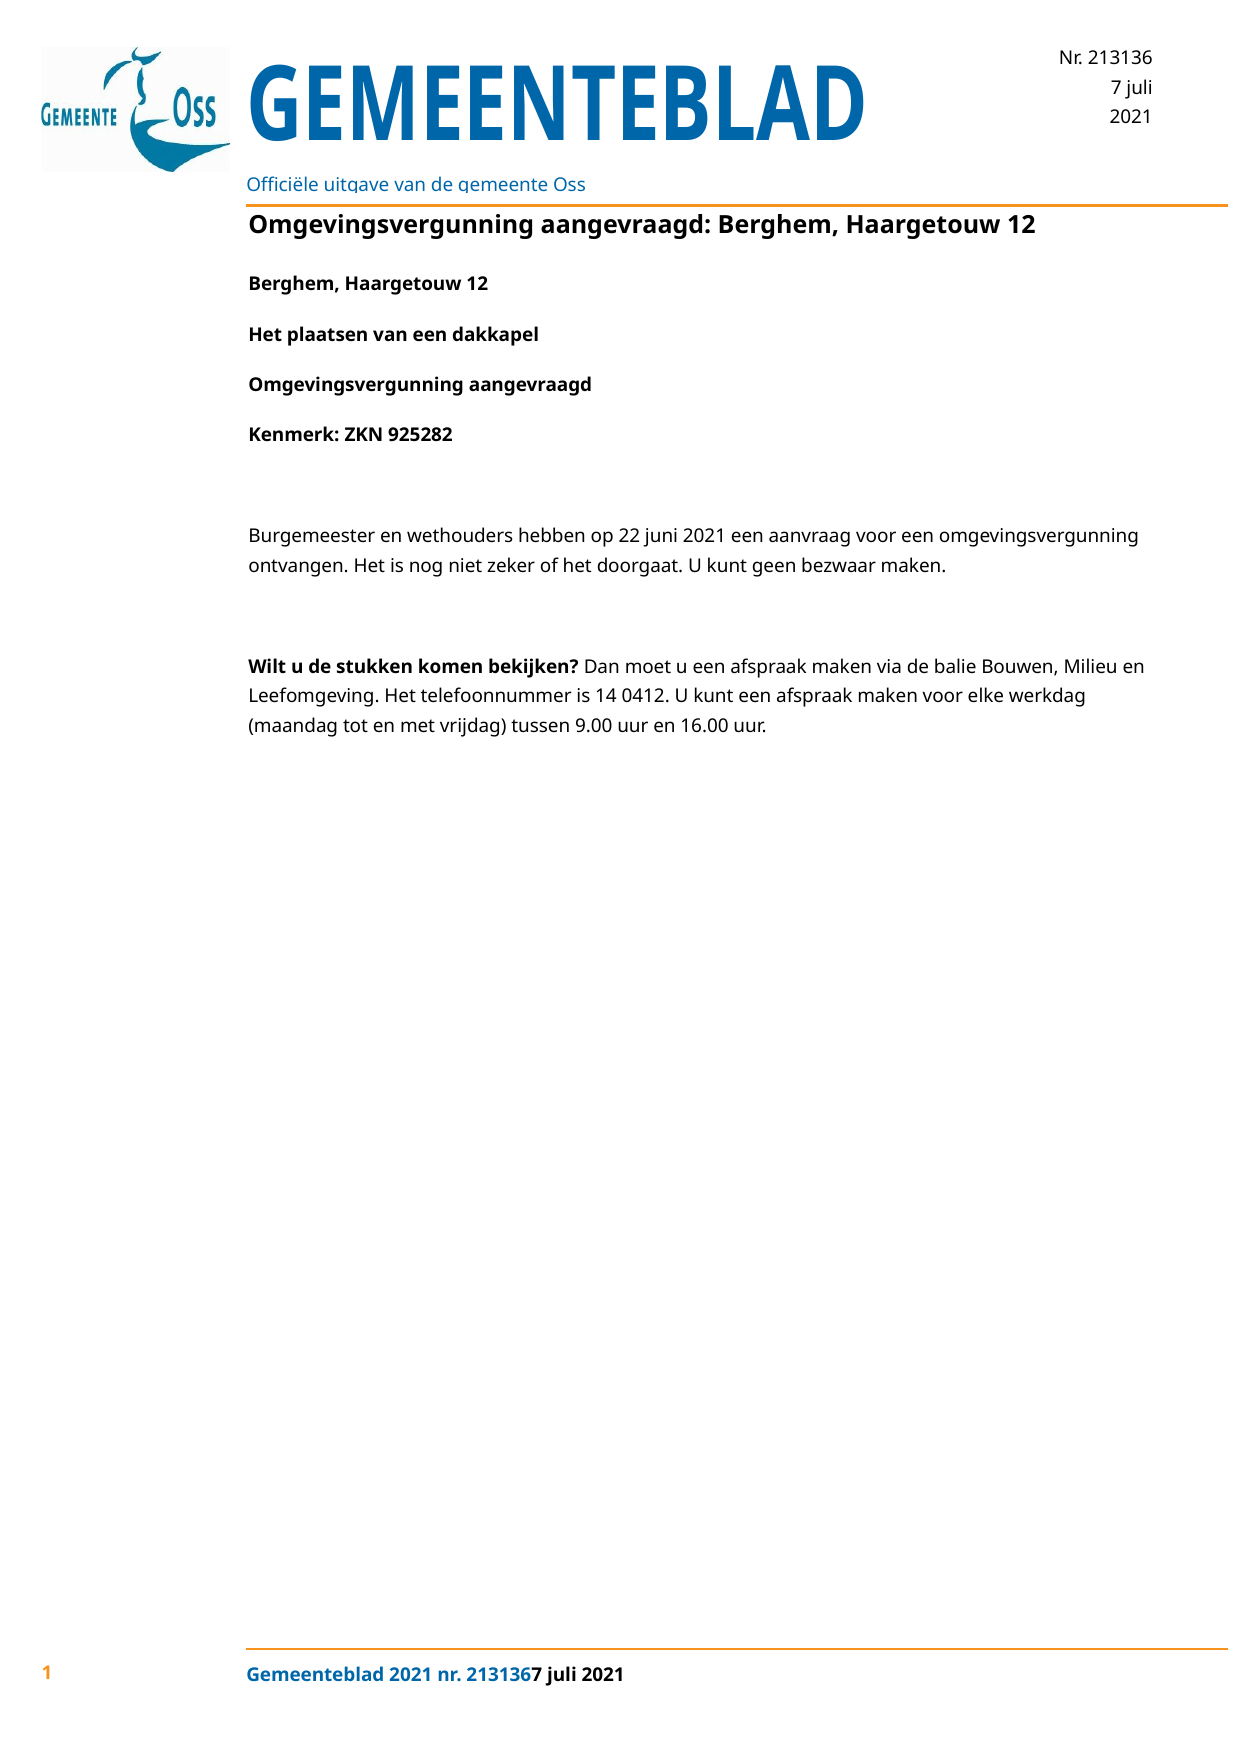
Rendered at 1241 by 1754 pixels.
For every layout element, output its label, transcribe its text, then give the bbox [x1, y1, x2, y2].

text Berghem, Haargetouw 12 [248, 270, 1152, 296]
text Omgevingsvergunning aangevraagd [248, 371, 1152, 397]
picture [41, 47, 231, 172]
text Omgevingsvergunning aangevraagd: Berghem, Haargetouw 12 [248, 207, 1152, 241]
text Wilt u de stukken komen bekijken? Dan moet u een afspraak maken via de balie Bouwen, Milieu en Leefomgeving. Het telefoonnummer is 14 0412. U kunt een afspraak maken voor elke werkdag (maandag tot en met vrijdag) tussen 9.00 uur en 16.00 uur. [248, 653, 1152, 738]
text Het plaatsen van een dakkapel [248, 321, 1152, 346]
text Burgemeester en wethouders hebben op 22 juni 2021 een aanvraag voor een omgevingsvergunning ontvangen. Het is nog niet zeker of het doorgaat. U kunt geen bezwaar maken. [248, 522, 1152, 578]
text Kenmerk: ZKN 925282 [248, 422, 1152, 447]
